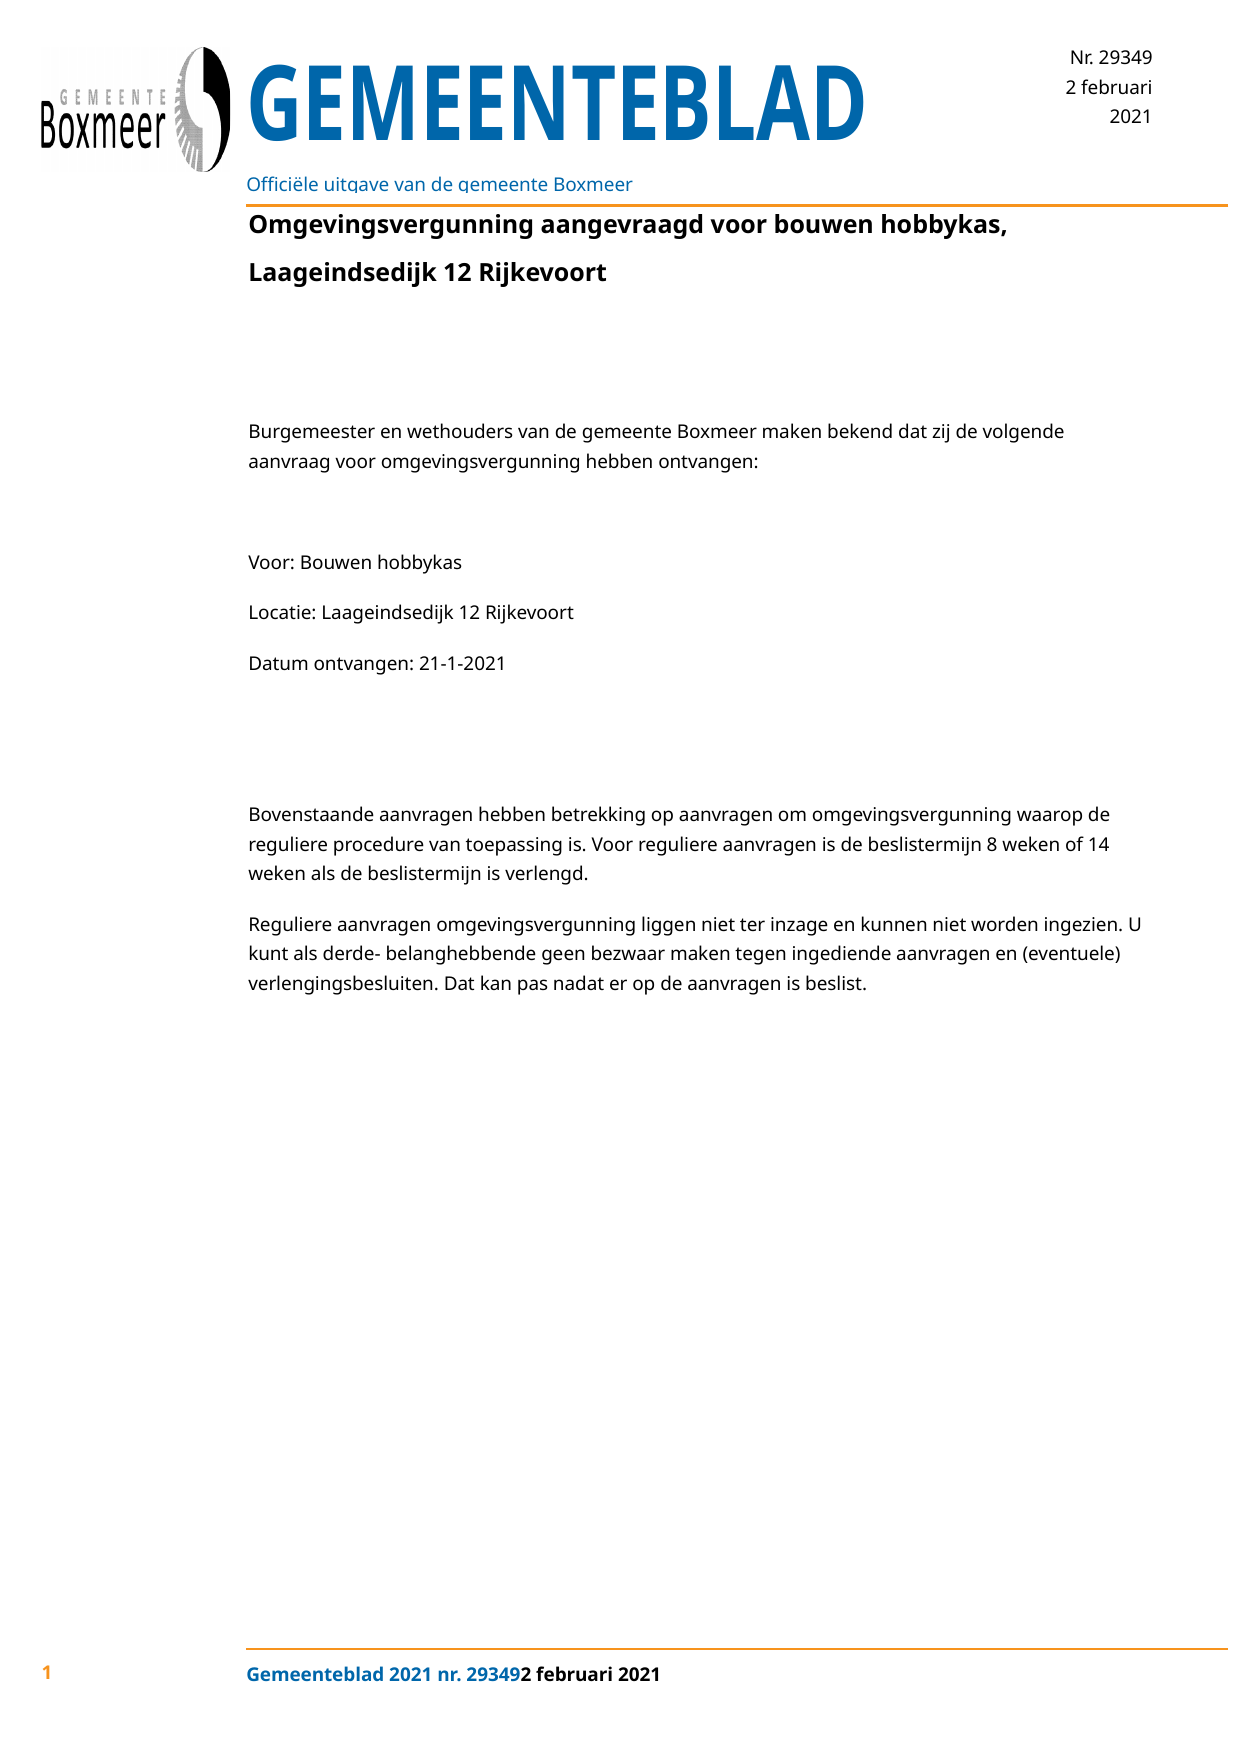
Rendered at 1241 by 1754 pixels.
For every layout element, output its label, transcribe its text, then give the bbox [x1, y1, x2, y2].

text Locatie: Laageindsedijk 12 Rijkevoort [248, 599, 1152, 625]
text Voor: Bouwen hobbykas [248, 549, 1152, 575]
text Burgemeester en wethouders van de gemeente Boxmeer maken bekend dat zij de volgende aanvraag voor omgevingsvergunning hebben ontvangen: [248, 419, 1152, 474]
text Omgevingsvergunning aangevraagd voor bouwen hobbykas, Laageindsedijk 12 Rijkevoort [248, 207, 1152, 288]
picture [41, 47, 231, 172]
text Reguliere aanvragen omgevingsvergunning liggen niet ter inzage en kunnen niet worden ingezien. U kunt als derde- belanghebbende geen bezwaar maken tegen ingediende aanvragen en (eventuele) verlengingsbesluiten. Dat kan pas nadat er op de aanvragen is beslist. [248, 911, 1152, 996]
text Bovenstaande aanvragen hebben betrekking op aanvragen om omgevingsvergunning waarop de reguliere procedure van toepassing is. Voor reguliere aanvragen is de beslistermijn 8 weken of 14 weken als de beslistermijn is verlengd. [248, 801, 1152, 886]
text Datum ontvangen: 21-1-2021 [248, 650, 1152, 676]
